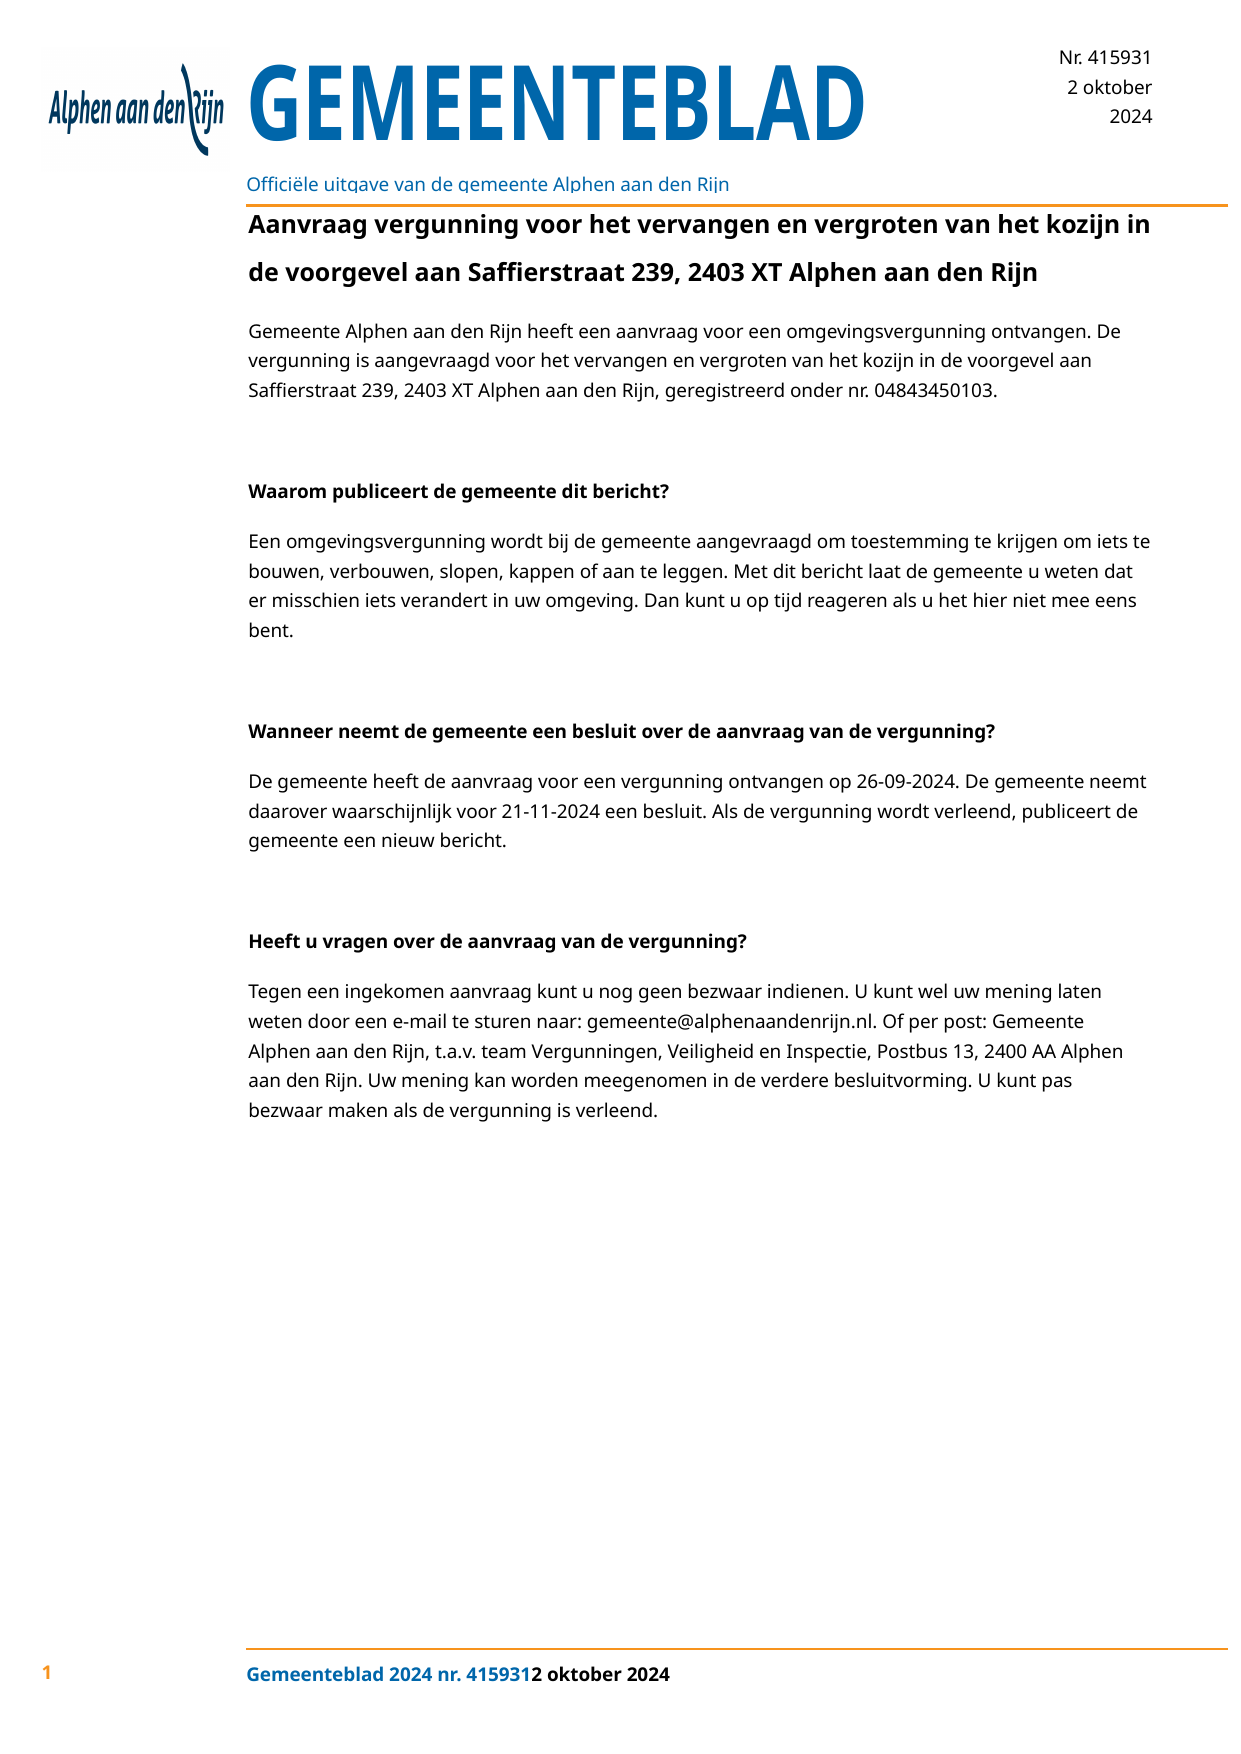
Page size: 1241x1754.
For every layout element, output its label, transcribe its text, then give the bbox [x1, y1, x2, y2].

text Heeft u vragen over de aanvraag van de vergunning? [248, 928, 1152, 954]
text Waarom publiceert de gemeente dit bericht? [248, 478, 1152, 504]
text Gemeente Alphen aan den Rijn heeft een aanvraag voor een omgevingsvergunning ontvangen. De vergunning is aangevraagd voor het vervangen en vergroten van het kozijn in de voorgevel aan Saffierstraat 239, 2403 XT Alphen aan den Rijn, geregistreerd onder nr. 04843450103. [248, 318, 1152, 403]
picture [41, 47, 231, 172]
text Een omgevingsvergunning wordt bij de gemeente aangevraagd om toestemming te krijgen om iets te bouwen, verbouwen, slopen, kappen of aan te leggen. Met dit bericht laat de gemeente u weten dat er misschien iets verandert in uw omgeving. Dan kunt u op tijd reageren als u het hier niet mee eens bent. [248, 528, 1152, 643]
text Wanneer neemt de gemeente een besluit over de aanvraag van de vergunning? [248, 718, 1152, 744]
text Aanvraag vergunning voor het vervangen en vergroten van het kozijn in de voorgevel aan Saffierstraat 239, 2403 XT Alphen aan den Rijn [248, 207, 1152, 288]
text Tegen een ingekomen aanvraag kunt u nog geen bezwaar indienen. U kunt wel uw mening laten weten door een e-mail te sturen naar: gemeente@alphenaandenrijn.nl. Of per post: Gemeente Alphen aan den Rijn, t.a.v. team Vergunningen, Veiligheid en Inspectie, Postbus 13, 2400 AA Alphen aan den Rijn. Uw mening kan worden meegenomen in de verdere besluitvorming. U kunt pas bezwaar maken als de vergunning is verleend. [248, 979, 1152, 1123]
text De gemeente heeft de aanvraag voor een vergunning ontvangen op 26-09-2024. De gemeente neemt daarover waarschijnlijk voor 21-11-2024 een besluit. Als de vergunning wordt verleend, publiceert de gemeente een nieuw bericht. [248, 768, 1152, 853]
